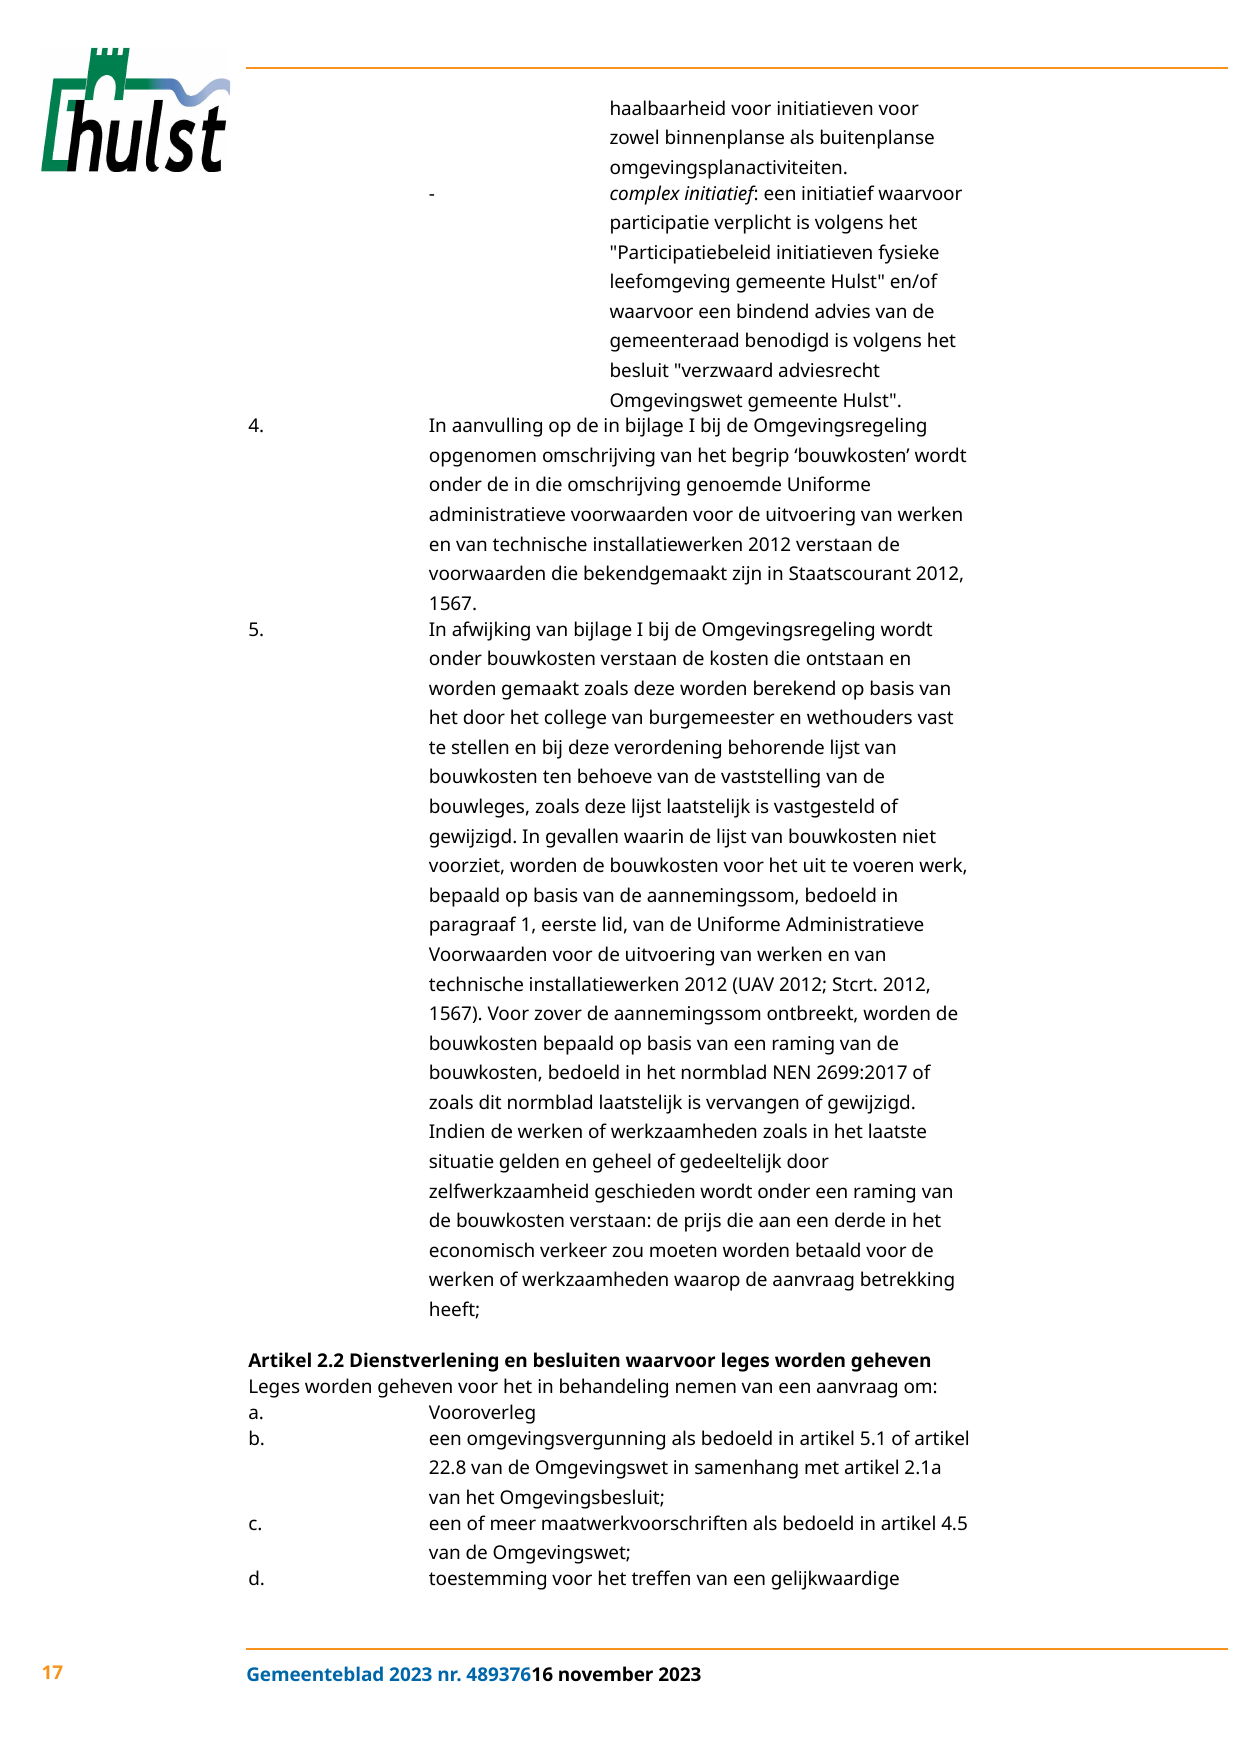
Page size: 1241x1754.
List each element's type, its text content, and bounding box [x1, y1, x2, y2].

table_cell complex initiatief: een initiatief waarvoor participatie verplicht is volgens het "Participatiebeleid initiatieven fysieke leefomgeving gemeente Hulst" en/of waarvoor een bindend advies van de gemeenteraad benodigd is volgens het besluit "verzwaard adviesrecht Omgevingswet gemeente Hulst". [609, 180, 971, 412]
table_cell [971, 1399, 1152, 1425]
table_cell - [429, 180, 609, 412]
table_cell [971, 1348, 1152, 1373]
picture [41, 47, 231, 172]
table_cell [971, 413, 1152, 616]
table_cell Artikel 2.2 Dienstverlening en besluiten waarvoor leges worden geheven [248, 1348, 971, 1373]
table_cell [971, 1425, 1152, 1510]
table_cell Leges worden geheven voor het in behandeling nemen van een aanvraag om: [248, 1373, 971, 1399]
table_cell 5. [248, 616, 429, 1322]
table_cell [429, 1322, 971, 1348]
table_cell een of meer maatwerkvoorschriften als bedoeld in artikel 4.5 van de Omgevingswet; [429, 1510, 971, 1565]
table_cell een omgevingsvergunning als bedoeld in artikel 5.1 of artikel 22.8 van de Omgevingswet in samenhang met artikel 2.1a van het Omgevingsbesluit; [429, 1425, 971, 1510]
table_cell - [429, 95, 609, 180]
table_cell d. [248, 1565, 429, 1591]
table_cell a. [248, 1399, 429, 1425]
table_cell [248, 95, 429, 412]
table_cell [248, 1322, 429, 1348]
table_cell haalbaarheid voor initiatieven voor zowel binnenplanse als buitenplanse omgevingsplanactiviteiten. [609, 95, 971, 180]
table_cell c. [248, 1510, 429, 1565]
table_cell [971, 180, 1152, 412]
table_cell Vooroverleg [429, 1399, 971, 1425]
table_cell 4. [248, 413, 429, 616]
table_cell In aanvulling op de in bijlage I bij de Omgevingsregeling opgenomen omschrijving van het begrip ‘bouwkosten’ wordt onder de in die omschrijving genoemde Uniforme administratieve voorwaarden voor de uitvoering van werken en van technische installatiewerken 2012 verstaan de voorwaarden die bekendgemaakt zijn in Staatscourant 2012, 1567. [429, 413, 971, 616]
table_cell [971, 1510, 1152, 1565]
table_cell In afwijking van bijlage I bij de Omgevingsregeling wordt onder bouwkosten verstaan de kosten die ontstaan en worden gemaakt zoals deze worden berekend op basis van het door het college van burgemeester en wethouders vast te stellen en bij deze verordening behorende lijst van bouwkosten ten behoeve van de vaststelling van de bouwleges, zoals deze lijst laatstelijk is vastgesteld of gewijzigd. In gevallen waarin de lijst van bouwkosten niet voorziet, worden de bouwkosten voor het uit te voeren werk, bepaald op basis van de aannemingssom, bedoeld in paragraaf 1, eerste lid, van de Uniforme Administratieve Voorwaarden voor de uitvoering van werken en van technische installatiewerken 2012 (UAV 2012; Stcrt. 2012, 1567). Voor zover de aannemingssom ontbreekt, worden de bouwkosten bepaald op basis van een raming van de bouwkosten, bedoeld in het normblad NEN 2699:2017 of zoals dit normblad laatstelijk is vervangen of gewijzigd. Indien de werken of werkzaamheden zoals in het laatste situatie gelden en geheel of gedeeltelijk door zelfwerkzaamheid geschieden wordt onder een raming van de bouwkosten verstaan: de prijs die aan een derde in het economisch verkeer zou moeten worden betaald voor de werken of werkzaamheden waarop de aanvraag betrekking heeft; [429, 616, 971, 1322]
table_cell [971, 1322, 1152, 1348]
table_cell b. [248, 1425, 429, 1510]
table_cell [971, 1565, 1152, 1591]
table_cell [971, 95, 1152, 180]
table_cell toestemming voor het treffen van een gelijkwaardige [429, 1565, 971, 1591]
table_cell [971, 1373, 1152, 1399]
table_cell [971, 616, 1152, 1322]
